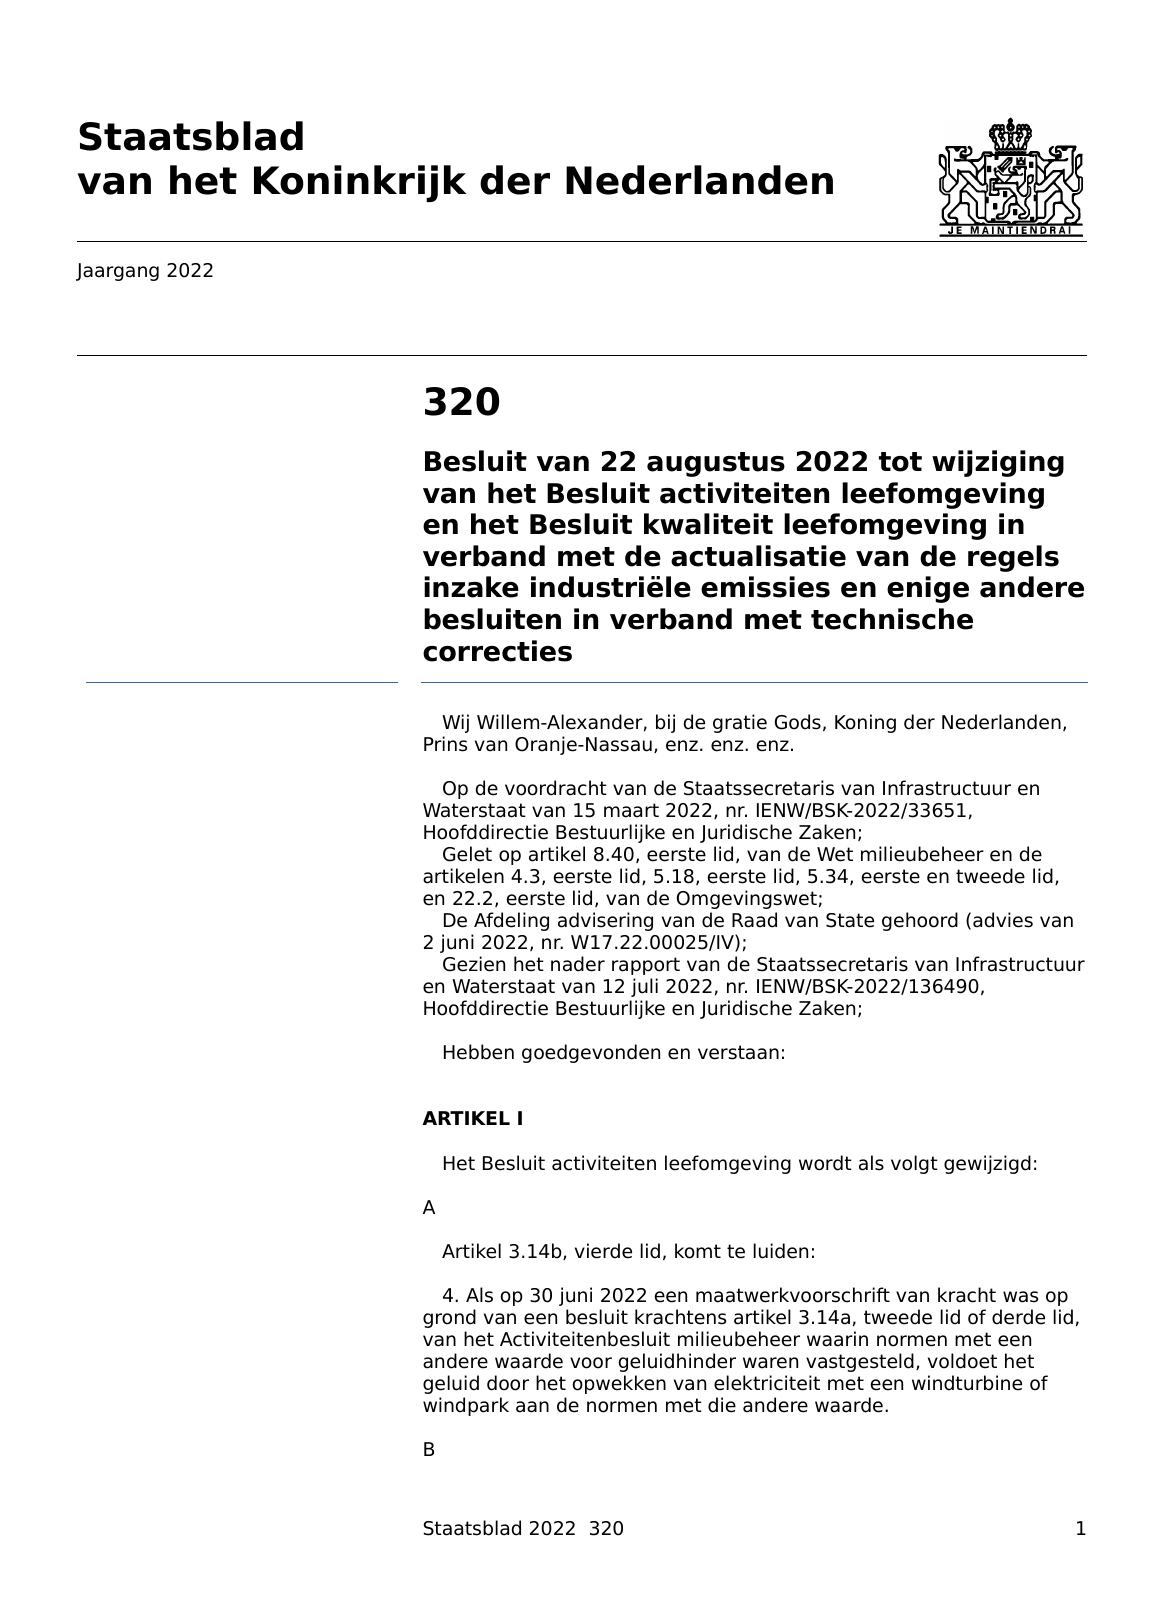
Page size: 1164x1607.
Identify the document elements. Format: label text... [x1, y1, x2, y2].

table_header [886, 100, 1087, 241]
text 4. Als op 30 juni 2022 een maatwerkvoorschrift van kracht was op grond van een besluit krachtens artikel 3.14a, tweede lid of derde lid, van het Activiteitenbesluit milieubeheer waarin normen met een andere waarde voor geluidhinder waren vastgesteld, voldoet het geluid door het opwekken van elektriciteit met een windturbine of windpark aan de normen met die andere waarde. [422, 1285, 1087, 1417]
text A [422, 1197, 1087, 1219]
text Gelet op artikel 8.40, eerste lid, van de Wet milieubeheer en de artikelen 4.3, eerste lid, 5.18, eerste lid, 5.34, eerste en tweede lid, en 22.2, eerste lid, van de Omgevingswet; [422, 844, 1087, 910]
text Hebben goedgevonden en verstaan: [422, 1042, 1087, 1064]
text De Afdeling advisering van de Raad van State gehoord (advies van 2 juni 2022, nr. W17.22.00025/IV); [422, 910, 1087, 954]
text Artikel 3.14b, vierde lid, komt te luiden: [422, 1241, 1087, 1263]
text Gezien het nader rapport van de Staatssecretaris van Infrastructuur en Waterstaat van 12 juli 2022, nr. IENW/BSK-2022/136490, Hoofddirectie Bestuurlijke en Juridische Zaken; [422, 954, 1087, 1020]
picture [936, 115, 1087, 240]
text Besluit van 22 augustus 2022 tot wijziging van het Besluit activiteiten leefomgeving en het Besluit kwaliteit leefomgeving in verband met de actualisatie van de regels inzake industriële emissies en enige andere besluiten in verband met technische correcties [422, 447, 1087, 667]
subtitle 320 [422, 381, 1087, 424]
subtitle ARTIKEL I [422, 1108, 1087, 1130]
text B [422, 1439, 1087, 1461]
text Wij Willem-Alexander, bij de gratie Gods, Koning der Nederlanden, Prins van Oranje-Nassau, enz. enz. enz. [422, 712, 1087, 756]
text Het Besluit activiteiten leefomgeving wordt als volgt gewijzigd: [422, 1152, 1087, 1174]
text Op de voordracht van de Staatssecretaris van Infrastructuur en Waterstaat van 15 maart 2022, nr. IENW/BSK-2022/33651, Hoofddirectie Bestuurlijke en Juridische Zaken; [422, 778, 1087, 844]
table_header Staatsblad van het Koninkrijk der Nederlanden [77, 100, 886, 241]
table_cell Jaargang 2022 [77, 242, 1087, 355]
